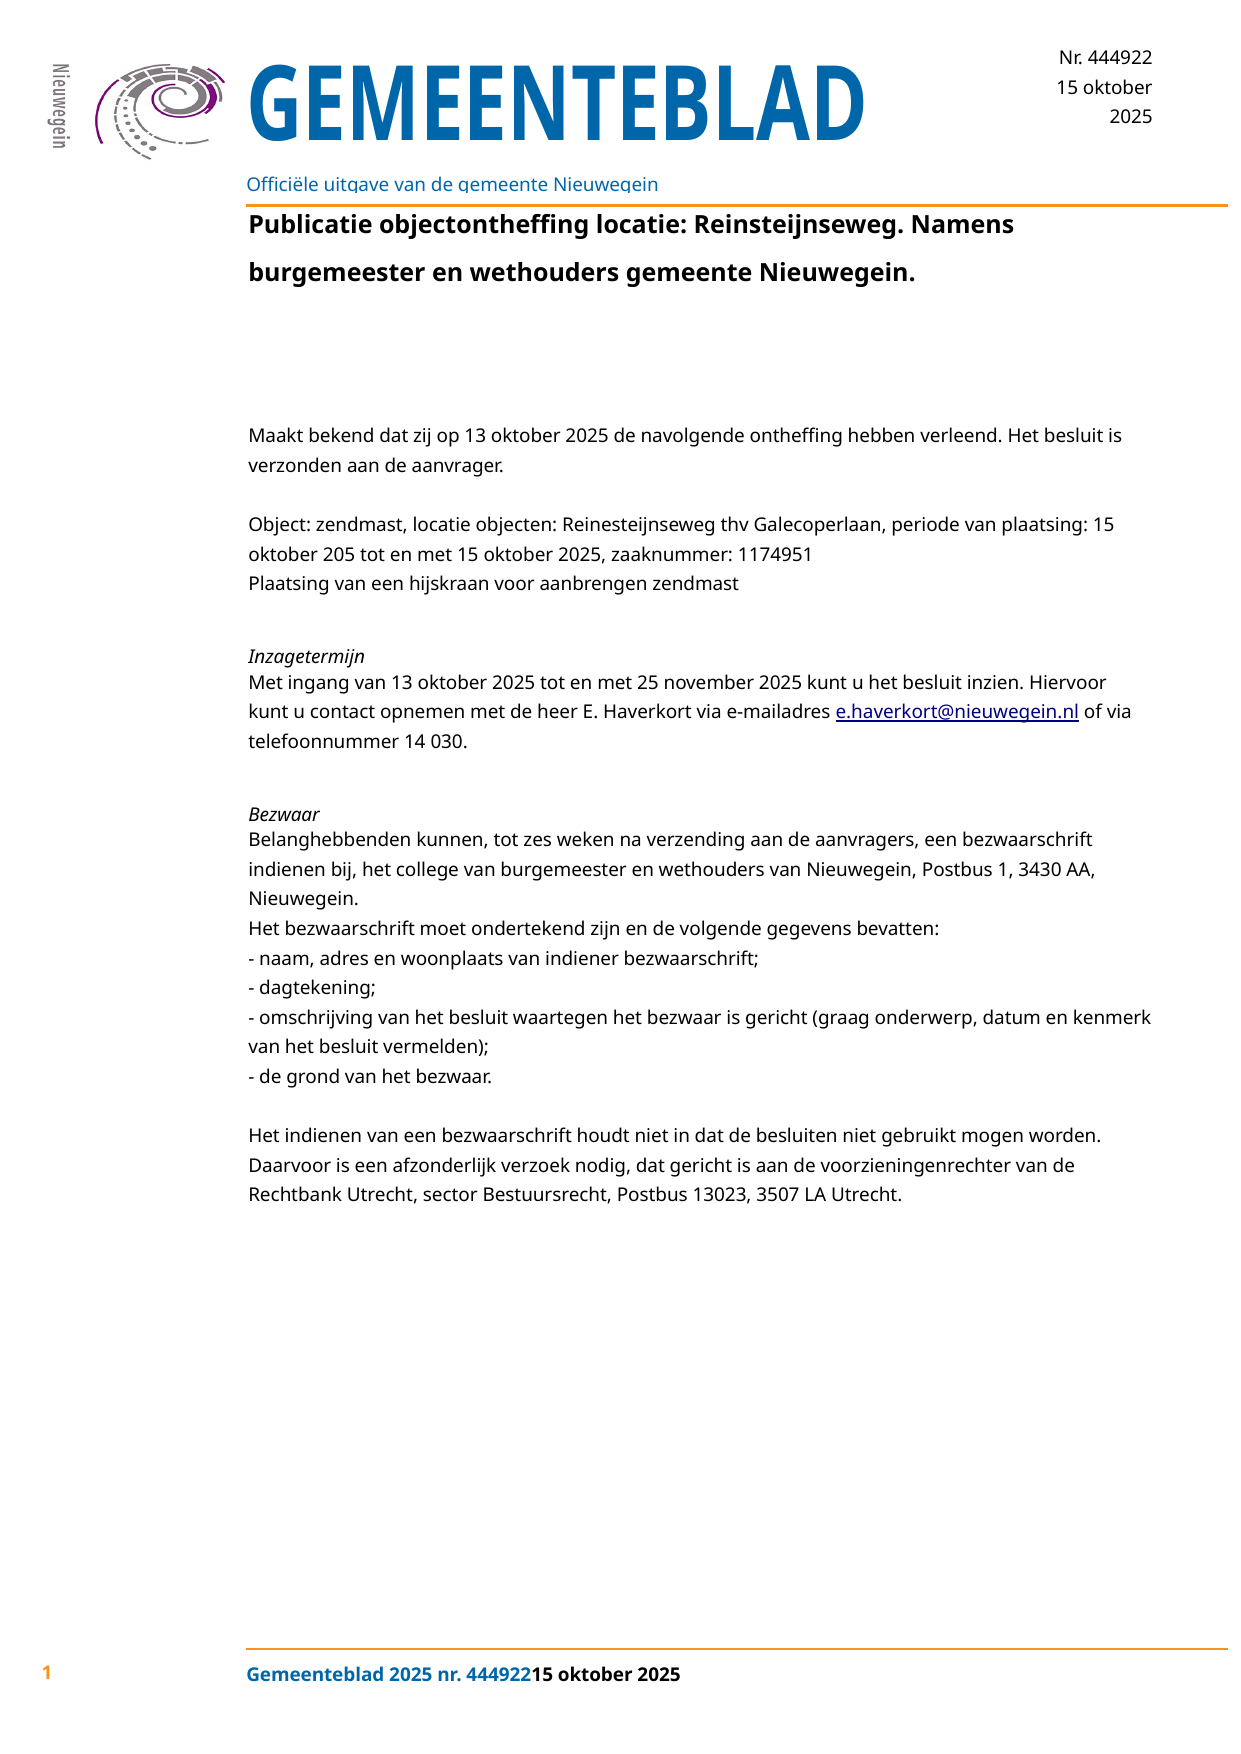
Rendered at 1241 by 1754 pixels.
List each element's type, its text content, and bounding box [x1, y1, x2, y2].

text Het bezwaarschrift moet ondertekend zijn en de volgende gegevens bevatten: [248, 915, 1152, 941]
text Belanghebbenden kunnen, tot zes weken na verzending aan de aanvragers, een bezwaarschrift indienen bij, het college van burgemeester en wethouders van Nieuwegein, Postbus 1, 3430 AA, Nieuwegein. [248, 826, 1152, 911]
text Publicatie objectontheffing locatie: Reinsteijnseweg. Namens burgemeester en wethouders gemeente Nieuwegein. [248, 207, 1152, 288]
text Object: zendmast, locatie objecten: Reinesteijnseweg thv Galecoperlaan, periode van plaatsing: 15 oktober 205 tot en met 15 oktober 2025, zaaknummer: 1174951 [248, 511, 1152, 567]
text - omschrijving van het besluit waartegen het bezwaar is gericht (graag onderwerp, datum en kenmerk van het besluit vermelden); [248, 1004, 1152, 1059]
text Bezwaar [248, 801, 1152, 826]
picture [41, 47, 231, 172]
text Plaatsing van een hijskraan voor aanbrengen zendmast [248, 570, 1152, 596]
text - de grond van het bezwaar. [248, 1063, 1152, 1089]
text - naam, adres en woonplaats van indiener bezwaarschrift; [248, 945, 1152, 971]
text Inzagetermijn [248, 643, 1152, 669]
text Maakt bekend dat zij op 13 oktober 2025 de navolgende ontheffing hebben verleend. Het besluit is verzonden aan de aanvrager. [248, 422, 1152, 478]
text Het indienen van een bezwaarschrift houdt niet in dat de besluiten niet gebruikt mogen worden. Daarvoor is een afzonderlijk verzoek nodig, dat gericht is aan de voorzieningenrechter van de Rechtbank Utrecht, sector Bestuursrecht, Postbus 13023, 3507 LA Utrecht. [248, 1122, 1152, 1207]
text Met ingang van 13 oktober 2025 tot en met 25 november 2025 kunt u het besluit inzien. Hiervoor kunt u contact opnemen met de heer E. Haverkort via e-mailadres e.haverkort@nieuwegein.nl of via telefoonnummer 14 030. [248, 669, 1152, 754]
text - dagtekening; [248, 974, 1152, 1000]
